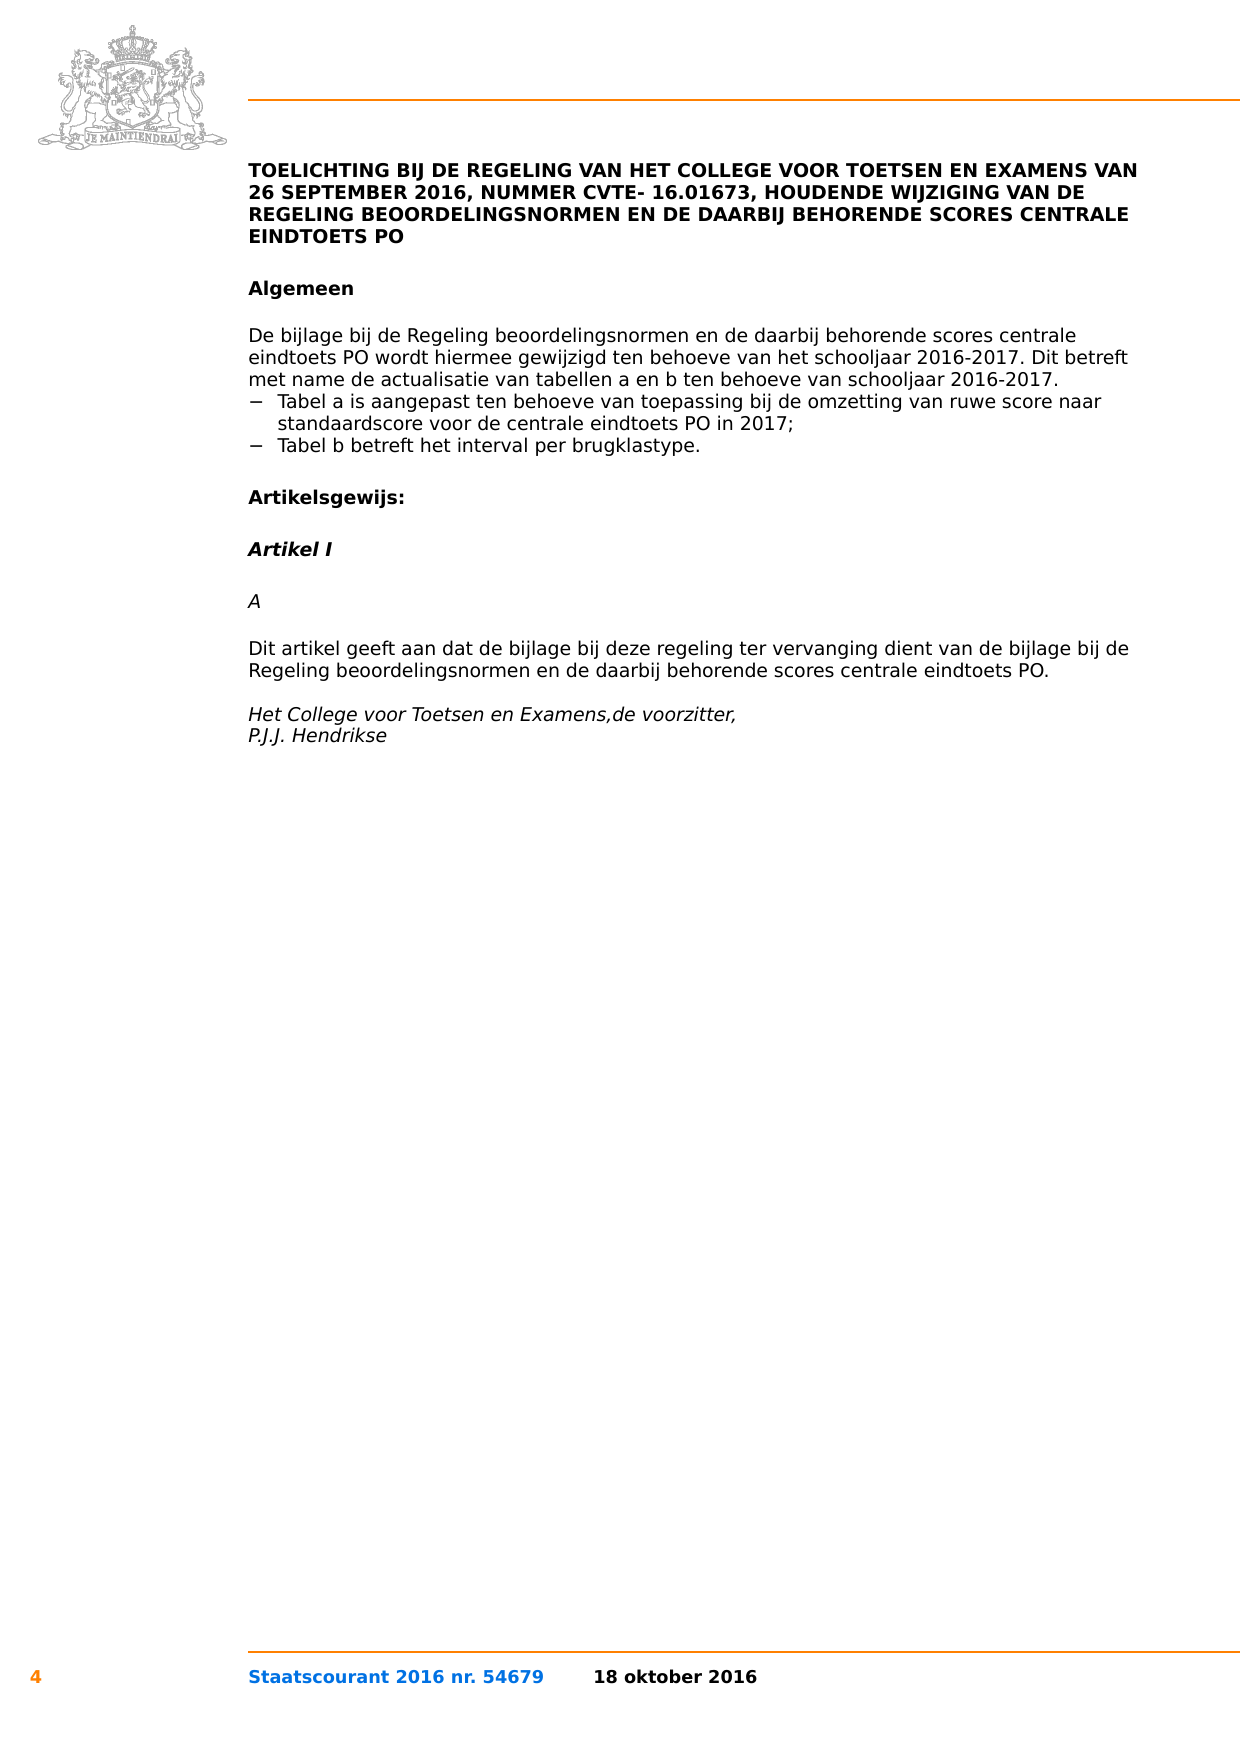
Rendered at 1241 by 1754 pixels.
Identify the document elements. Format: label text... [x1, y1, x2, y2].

text − Tabel a is aangepast ten behoeve van toepassing bij de omzetting van ruwe score naar standaardscore voor de centrale eindtoets PO in 2017; [248, 391, 1163, 435]
subtitle Artikelsgewijs: [248, 487, 1163, 509]
text De bijlage bij de Regeling beoordelingsnormen en de daarbij behorende scores centrale eindtoets PO wordt hiermee gewijzigd ten behoeve van het schooljaar 2016-2017. Dit betreft met name de actualisatie van tabellen a en b ten behoeve van schooljaar 2016-2017. [248, 325, 1163, 391]
subtitle TOELICHTING BIJ DE REGELING VAN HET COLLEGE VOOR TOETSEN EN EXAMENS VAN 26 SEPTEMBER 2016, NUMMER CVTE- 16.01673, HOUDENDE WIJZIGING VAN DE REGELING BEOORDELINGSNORMEN EN DE DAARBIJ BEHORENDE SCORES CENTRALE EINDTOETS PO [248, 160, 1163, 248]
subtitle Artikel I [248, 539, 1163, 561]
text − Tabel b betreft het interval per brugklastype. [248, 435, 1163, 457]
picture [38, 25, 227, 150]
text Het College voor Toetsen en Examens,de voorzitter, P.J.J. Hendrikse [248, 703, 1163, 747]
subtitle Algemeen [248, 278, 1163, 300]
subtitle A [248, 591, 1163, 613]
text Dit artikel geeft aan dat de bijlage bij deze regeling ter vervanging dient van de bijlage bij de Regeling beoordelingsnormen en de daarbij behorende scores centrale eindtoets PO. [248, 638, 1163, 682]
